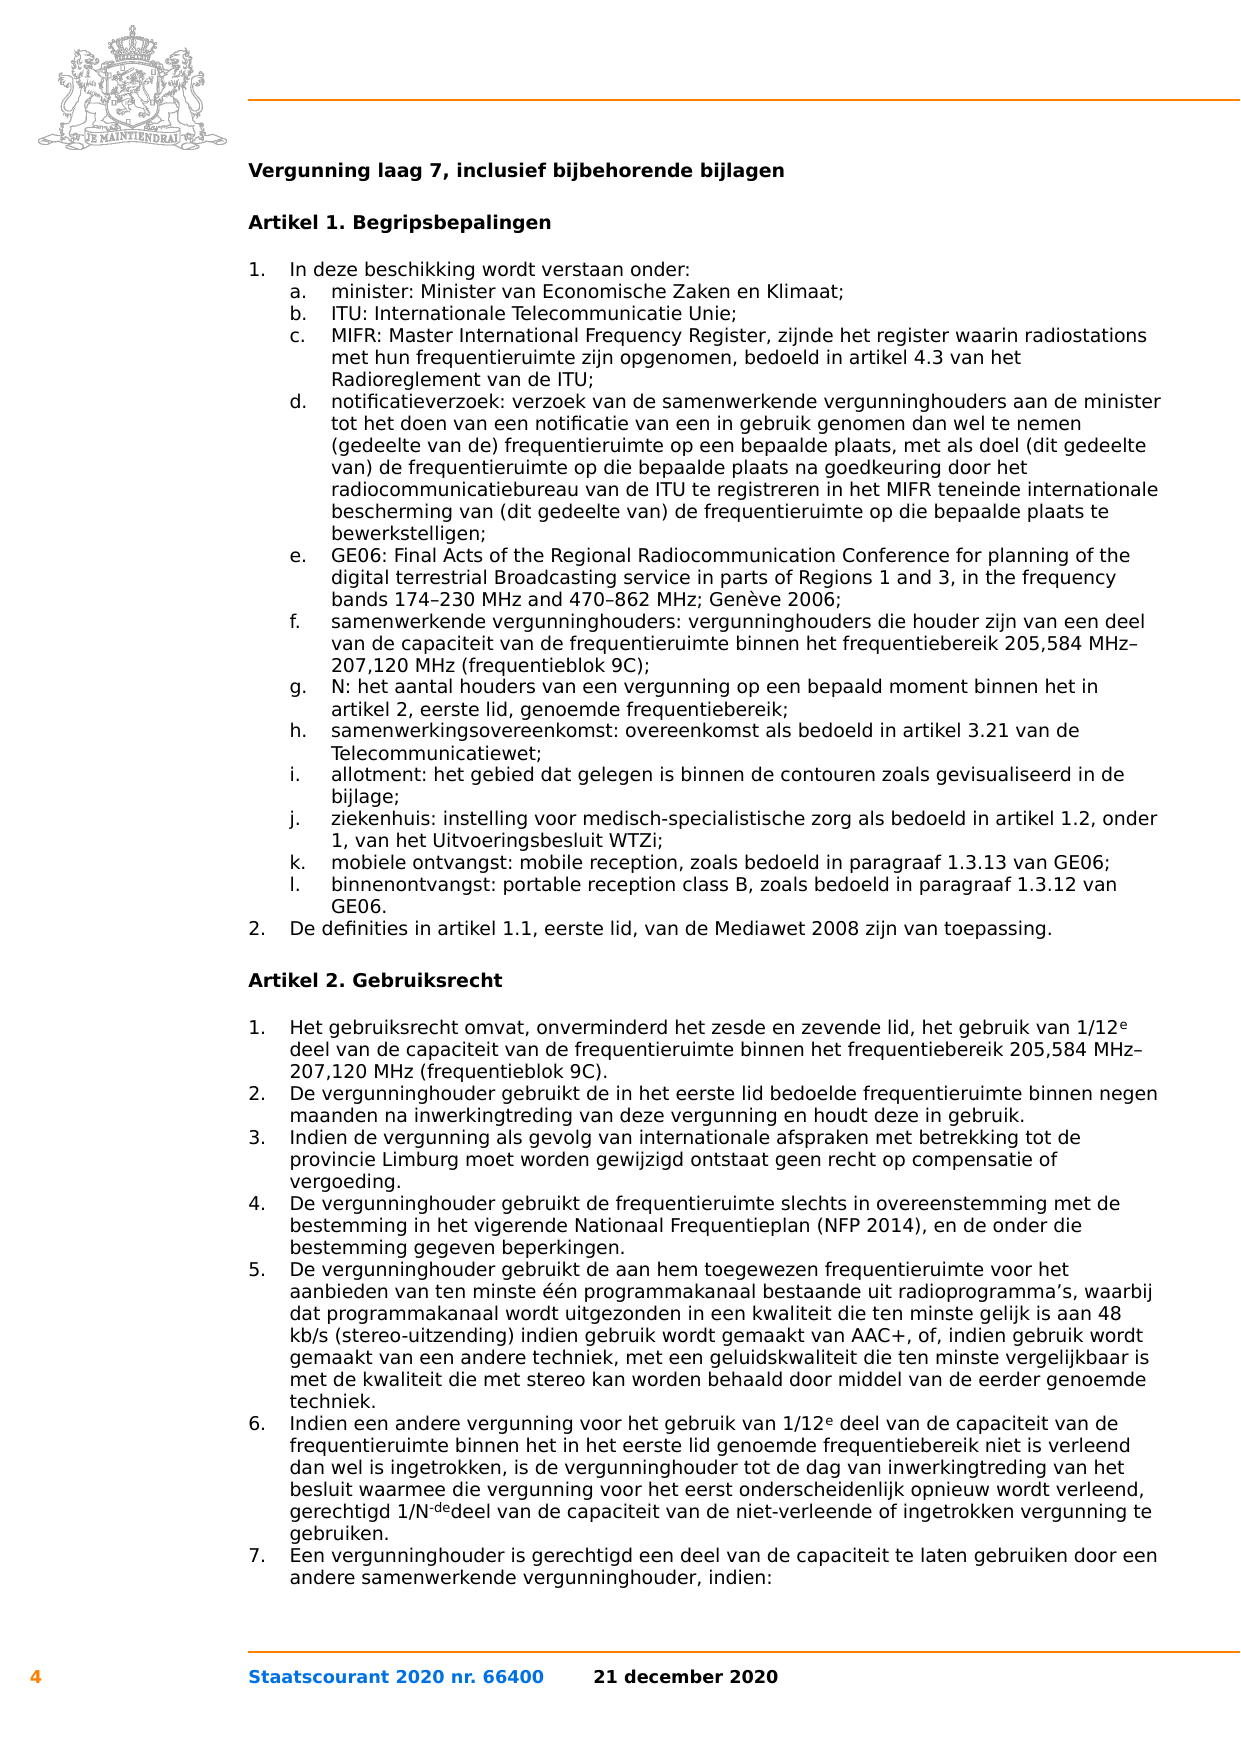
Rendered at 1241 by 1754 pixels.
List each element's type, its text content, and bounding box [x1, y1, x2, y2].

subtitle Artikel 2. Gebruiksrecht [248, 970, 1163, 992]
text b. ITU: Internationale Telecommunicatie Unie; [289, 303, 1163, 325]
text j. ziekenhuis: instelling voor medisch-specialistische zorg als bedoeld in artikel 1.2, onder 1, van het Uitvoeringsbesluit WTZi; [289, 808, 1163, 852]
text i. allotment: het gebied dat gelegen is binnen de contouren zoals gevisualiseerd in de bijlage; [289, 764, 1163, 808]
text f. samenwerkende vergunninghouders: vergunninghouders die houder zijn van een deel van de capaciteit van de frequentieruimte binnen het frequentiebereik 205,584 MHz–207,120 MHz (frequentieblok 9C); [289, 611, 1163, 676]
text c. MIFR: Master International Frequency Register, zijnde het register waarin radiostations met hun frequentieruimte zijn opgenomen, bedoeld in artikel 4.3 van het Radioreglement van de ITU; [289, 325, 1163, 391]
text h. samenwerkingsovereenkomst: overeenkomst als bedoeld in artikel 3.21 van de Telecommunicatiewet; [289, 720, 1163, 764]
text 1. In deze beschikking wordt verstaan onder: [248, 259, 1163, 281]
text l. binnenontvangst: portable reception class B, zoals bedoeld in paragraaf 1.3.12 van GE06. [289, 874, 1163, 918]
text 2. De definities in artikel 1.1, eerste lid, van de Mediawet 2008 zijn van toepassing. [248, 918, 1163, 940]
text d. notificatieverzoek: verzoek van de samenwerkende vergunninghouders aan de minister tot het doen van een notificatie van een in gebruik genomen dan wel te nemen (gedeelte van de) frequentieruimte op een bepaalde plaats, met als doel (dit gedeelte van) de frequentieruimte op die bepaalde plaats na goedkeuring door het radiocommunicatiebureau van de ITU te registreren in het MIFR teneinde internationale bescherming van (dit gedeelte van) de frequentieruimte op die bepaalde plaats te bewerkstelligen; [289, 391, 1163, 544]
text 1. Het gebruiksrecht omvat, onverminderd het zesde en zevende lid, het gebruik van 1/12e deel van de capaciteit van de frequentieruimte binnen het frequentiebereik 205,584 MHz–207,120 MHz (frequentieblok 9C). [248, 1017, 1163, 1083]
text e. GE06: Final Acts of the Regional Radiocommunication Conference for planning of the digital terrestrial Broadcasting service in parts of Regions 1 and 3, in the frequency bands 174–230 MHz and 470–862 MHz; Genève 2006; [289, 544, 1163, 611]
text 6. Indien een andere vergunning voor het gebruik van 1/12e deel van de capaciteit van de frequentieruimte binnen het in het eerste lid genoemde frequentiebereik niet is verleend dan wel is ingetrokken, is de vergunninghouder tot de dag van inwerkingtreding van het besluit waarmee die vergunning voor het eerst onderscheidenlijk opnieuw wordt verleend, gerechtigd 1/N-dedeel van de capaciteit van de niet-verleende of ingetrokken vergunning te gebruiken. [248, 1413, 1163, 1545]
text k. mobiele ontvangst: mobile reception, zoals bedoeld in paragraaf 1.3.13 van GE06; [289, 852, 1163, 874]
subtitle Artikel 1. Begripsbepalingen [248, 212, 1163, 234]
text a. minister: Minister van Economische Zaken en Klimaat; [289, 281, 1163, 303]
text g. N: het aantal houders van een vergunning op een bepaald moment binnen het in artikel 2, eerste lid, genoemde frequentiebereik; [289, 676, 1163, 720]
text 2. De vergunninghouder gebruikt de in het eerste lid bedoelde frequentieruimte binnen negen maanden na inwerkingtreding van deze vergunning en houdt deze in gebruik. [248, 1083, 1163, 1127]
picture [38, 25, 227, 150]
text 5. De vergunninghouder gebruikt de aan hem toegewezen frequentieruimte voor het aanbieden van ten minste één programmakanaal bestaande uit radioprogramma’s, waarbij dat programmakanaal wordt uitgezonden in een kwaliteit die ten minste gelijk is aan 48 kb/s (stereo-uitzending) indien gebruik wordt gemaakt van AAC+, of, indien gebruik wordt gemaakt van een andere techniek, met een geluidskwaliteit die ten minste vergelijkbaar is met de kwaliteit die met stereo kan worden behaald door middel van de eerder genoemde techniek. [248, 1259, 1163, 1413]
text 4. De vergunninghouder gebruikt de frequentieruimte slechts in overeenstemming met de bestemming in het vigerende Nationaal Frequentieplan (NFP 2014), en de onder die bestemming gegeven beperkingen. [248, 1193, 1163, 1259]
subtitle Vergunning laag 7, inclusief bijbehorende bijlagen [248, 160, 1163, 182]
text 3. Indien de vergunning als gevolg van internationale afspraken met betrekking tot de provincie Limburg moet worden gewijzigd ontstaat geen recht op compensatie of vergoeding. [248, 1127, 1163, 1193]
text 7. Een vergunninghouder is gerechtigd een deel van de capaciteit te laten gebruiken door een andere samenwerkende vergunninghouder, indien: [248, 1545, 1163, 1589]
